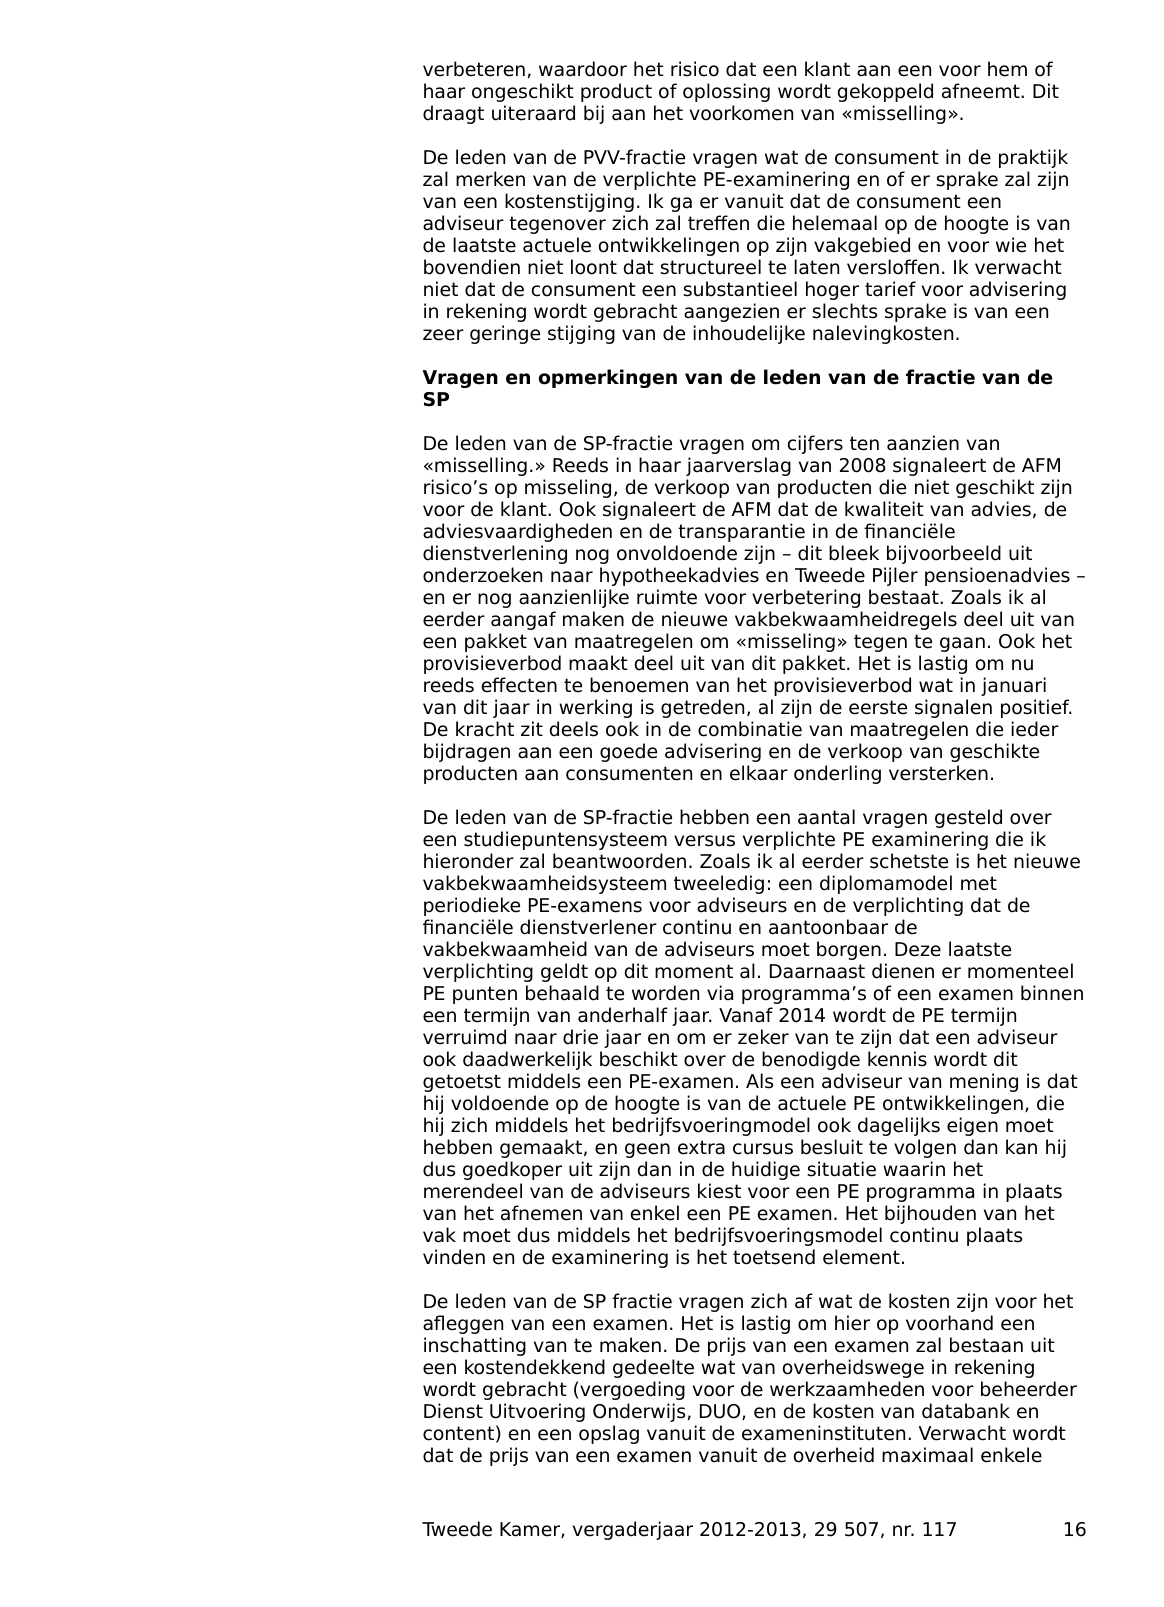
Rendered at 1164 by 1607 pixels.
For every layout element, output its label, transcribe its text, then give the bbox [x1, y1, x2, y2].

text De leden van de PVV-fractie vragen wat de consument in de praktijk zal merken van de verplichte PE-examinering en of er sprake zal zijn van een kostenstijging. Ik ga er vanuit dat de consument een adviseur tegenover zich zal treffen die helemaal op de hoogte is van de laatste actuele ontwikkelingen op zijn vakgebied en voor wie het bovendien niet loont dat structureel te laten versloffen. Ik verwacht niet dat de consument een substantieel hoger tarief voor advisering in rekening wordt gebracht aangezien er slechts sprake is van een zeer geringe stijging van de inhoudelijke nalevingkosten. [422, 147, 1087, 345]
text verbeteren, waardoor het risico dat een klant aan een voor hem of haar ongeschikt product of oplossing wordt gekoppeld afneemt. Dit draagt uiteraard bij aan het voorkomen van «misselling». [422, 59, 1087, 125]
text De leden van de SP-fractie hebben een aantal vragen gesteld over een studiepuntensysteem versus verplichte PE examinering die ik hieronder zal beantwoorden. Zoals ik al eerder schetste is het nieuwe vakbekwaamheidsysteem tweeledig: een diplomamodel met periodieke PE-examens voor adviseurs en de verplichting dat de financiële dienstverlener continu en aantoonbaar de vakbekwaamheid van de adviseurs moet borgen. Deze laatste verplichting geldt op dit moment al. Daarnaast dienen er momenteel PE punten behaald te worden via programma’s of een examen binnen een termijn van anderhalf jaar. Vanaf 2014 wordt de PE termijn verruimd naar drie jaar en om er zeker van te zijn dat een adviseur ook daadwerkelijk beschikt over de benodigde kennis wordt dit getoetst middels een PE-examen. Als een adviseur van mening is dat hij voldoende op de hoogte is van de actuele PE ontwikkelingen, die hij zich middels het bedrijfsvoeringmodel ook dagelijks eigen moet hebben gemaakt, en geen extra cursus besluit te volgen dan kan hij dus goedkoper uit zijn dan in de huidige situatie waarin het merendeel van de adviseurs kiest voor een PE programma in plaats van het afnemen van enkel een PE examen. Het bijhouden van het vak moet dus middels het bedrijfsvoeringsmodel continu plaats vinden en de examinering is het toetsend element. [422, 807, 1087, 1269]
subtitle Vragen en opmerkingen van de leden van de fractie van de SP [422, 367, 1087, 411]
text De leden van de SP fractie vragen zich af wat de kosten zijn voor het afleggen van een examen. Het is lastig om hier op voorhand een inschatting van te maken. De prijs van een examen zal bestaan uit een kostendekkend gedeelte wat van overheidswege in rekening wordt gebracht (vergoeding voor de werkzaamheden voor beheerder Dienst Uitvoering Onderwijs, DUO, en de kosten van databank en content) en een opslag vanuit de exameninstituten. Verwacht wordt dat de prijs van een examen vanuit de overheid maximaal enkele [422, 1291, 1087, 1467]
text De leden van de SP-fractie vragen om cijfers ten aanzien van «misselling.» Reeds in haar jaarverslag van 2008 signaleert de AFM risico’s op misseling, de verkoop van producten die niet geschikt zijn voor de klant. Ook signaleert de AFM dat de kwaliteit van advies, de adviesvaardigheden en de transparantie in de financiële dienstverlening nog onvoldoende zijn – dit bleek bijvoorbeeld uit onderzoeken naar hypotheekadvies en Tweede Pijler pensioenadvies – en er nog aanzienlijke ruimte voor verbetering bestaat. Zoals ik al eerder aangaf maken de nieuwe vakbekwaamheidregels deel uit van een pakket van maatregelen om «misseling» tegen te gaan. Ook het provisieverbod maakt deel uit van dit pakket. Het is lastig om nu reeds effecten te benoemen van het provisieverbod wat in januari van dit jaar in werking is getreden, al zijn de eerste signalen positief. De kracht zit deels ook in de combinatie van maatregelen die ieder bijdragen aan een goede advisering en de verkoop van geschikte producten aan consumenten en elkaar onderling versterken. [422, 433, 1087, 785]
